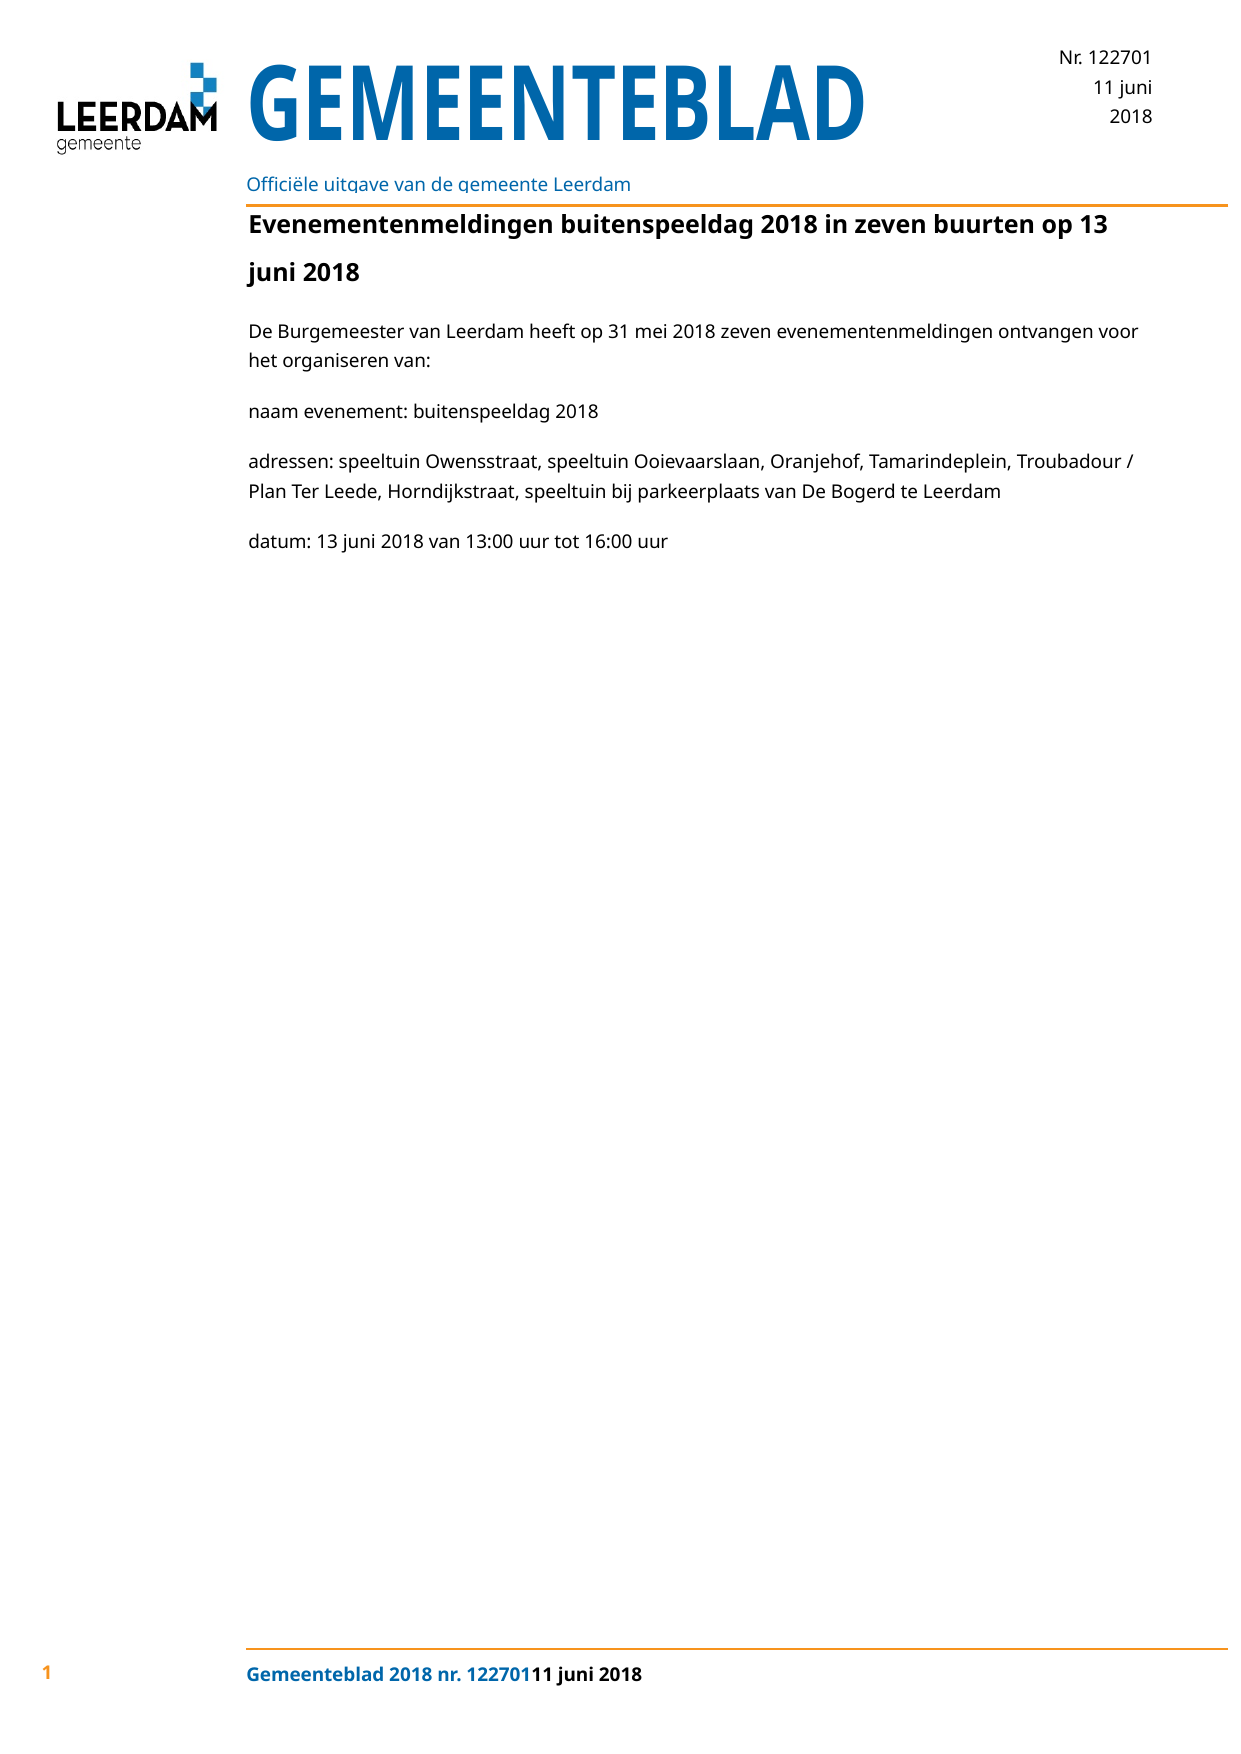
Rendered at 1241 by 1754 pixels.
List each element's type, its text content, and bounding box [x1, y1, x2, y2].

text Evenementenmeldingen buitenspeeldag 2018 in zeven buurten op 13 juni 2018 [248, 207, 1152, 288]
text naam evenement: buitenspeeldag 2018 [248, 398, 1152, 424]
picture [41, 47, 231, 172]
text datum: 13 juni 2018 van 13:00 uur tot 16:00 uur [248, 528, 1152, 554]
text De Burgemeester van Leerdam heeft op 31 mei 2018 zeven evenementenmeldingen ontvangen voor het organiseren van: [248, 318, 1152, 373]
text adressen: speeltuin Owensstraat, speeltuin Ooievaarslaan, Oranjehof, Tamarindeplein, Troubadour / Plan Ter Leede, Horndijkstraat, speeltuin bij parkeerplaats van De Bogerd te Leerdam [248, 448, 1152, 504]
